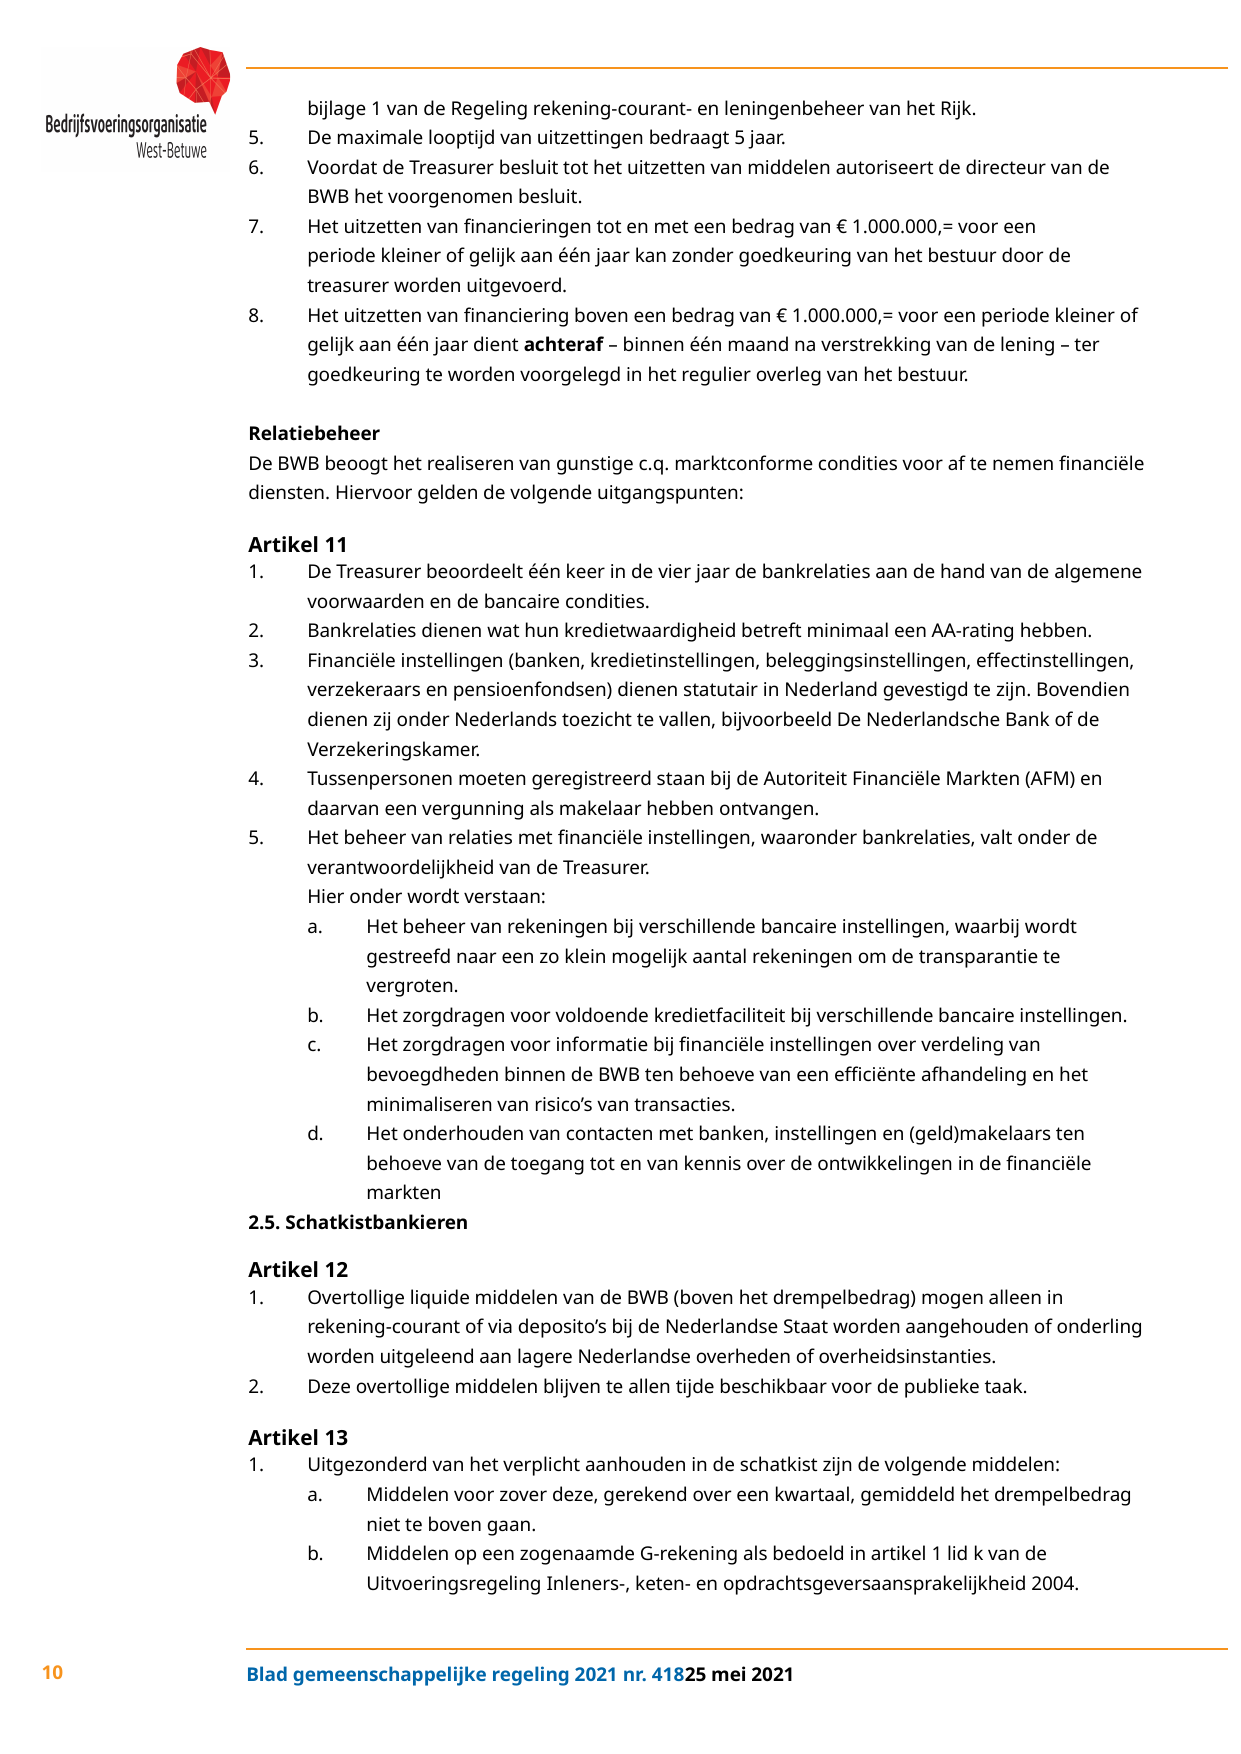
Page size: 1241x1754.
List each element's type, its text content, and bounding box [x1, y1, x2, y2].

list Deze overtollige middelen blijven te allen tijde beschikbaar voor de publieke taak. [248, 1373, 1152, 1398]
text Relatiebeheer [248, 420, 1152, 446]
list Middelen voor zover deze, gerekend over een kwartaal, gemiddeld het drempelbedrag niet te boven gaan. [307, 1481, 1152, 1537]
list Overtollige liquide middelen van de BWB (boven het drempelbedrag) mogen alleen in rekening-courant of via deposito’s bij de Nederlandse Staat worden aangehouden of onderling worden uitgeleend aan lagere Nederlandse overheden of overheidsinstanties. [248, 1284, 1152, 1369]
list Het zorgdragen voor voldoende kredietfaciliteit bij verschillende bancaire instellingen. [307, 1002, 1152, 1028]
list Het uitzetten van financiering boven een bedrag van € 1.000.000,= voor een periode kleiner of gelijk aan één jaar dient achteraf – binnen één maand na verstrekking van de lening – ter goedkeuring te worden voorgelegd in het regulier overleg van het bestuur. [248, 302, 1152, 387]
list bijlage 1 van de Regeling rekening-courant- en leningenbeheer van het Rijk. [248, 95, 1152, 121]
text Artikel 13 [248, 1423, 1152, 1452]
text 2.5. Schatkistbankieren [248, 1209, 1152, 1235]
text Artikel 11 [248, 530, 1152, 558]
list Tussenpersonen moeten geregistreerd staan bij de Autoriteit Financiële Markten (AFM) en daarvan een vergunning als makelaar hebben ontvangen. [248, 765, 1152, 821]
list De maximale looptijd van uitzettingen bedraagt 5 jaar. [248, 124, 1152, 150]
list Financiële instellingen (banken, kredietinstellingen, beleggingsinstellingen, effectinstellingen, verzekeraars en pensioenfondsen) dienen statutair in Nederland gevestigd te zijn. Bovendien dienen zij onder Nederlands toezicht te vallen, bijvoorbeeld De Nederlandsche Bank of de Verzekeringskamer. [248, 647, 1152, 761]
list Middelen op een zogenaamde G-rekening als bedoeld in artikel 1 lid k van de Uitvoeringsregeling Inleners-, keten- en opdrachtsgeversaansprakelijkheid 2004. [307, 1540, 1152, 1596]
list Het beheer van rekeningen bij verschillende bancaire instellingen, waarbij wordt gestreefd naar een zo klein mogelijk aantal rekeningen om de transparantie te vergroten. [307, 913, 1152, 998]
list Hier onder wordt verstaan: [248, 884, 1152, 909]
list De Treasurer beoordeelt één keer in de vier jaar de bankrelaties aan de hand van de algemene voorwaarden en de bancaire condities. [248, 558, 1152, 613]
list Het beheer van relaties met financiële instellingen, waaronder bankrelaties, valt onder de verantwoordelijkheid van de Treasurer. [248, 824, 1152, 880]
list Het zorgdragen voor informatie bij financiële instellingen over verdeling van bevoegdheden binnen de BWB ten behoeve van een efficiënte afhandeling en het minimaliseren van risico’s van transacties. [307, 1032, 1152, 1116]
list Bankrelaties dienen wat hun kredietwaardigheid betreft minimaal een AA-rating hebben. [248, 617, 1152, 643]
text De BWB beoogt het realiseren van gunstige c.q. marktconforme condities voor af te nemen financiële diensten. Hiervoor gelden de volgende uitgangspunten: [248, 450, 1152, 505]
list Voordat de Treasurer besluit tot het uitzetten van middelen autoriseert de directeur van de BWB het voorgenomen besluit. [248, 154, 1152, 209]
list Het onderhouden van contacten met banken, instellingen en (geld)makelaars ten behoeve van de toegang tot en van kennis over de ontwikkelingen in de financiële markten [307, 1120, 1152, 1205]
list periode kleiner of gelijk aan één jaar kan zonder goedkeuring van het bestuur door de treasurer worden uitgevoerd. [248, 243, 1152, 298]
list Uitgezonderd van het verplicht aanhouden in de schatkist zijn de volgende middelen: [248, 1452, 1152, 1477]
text Artikel 12 [248, 1256, 1152, 1284]
list Het uitzetten van financieringen tot en met een bedrag van € 1.000.000,= voor een [248, 213, 1152, 239]
picture [41, 47, 231, 172]
